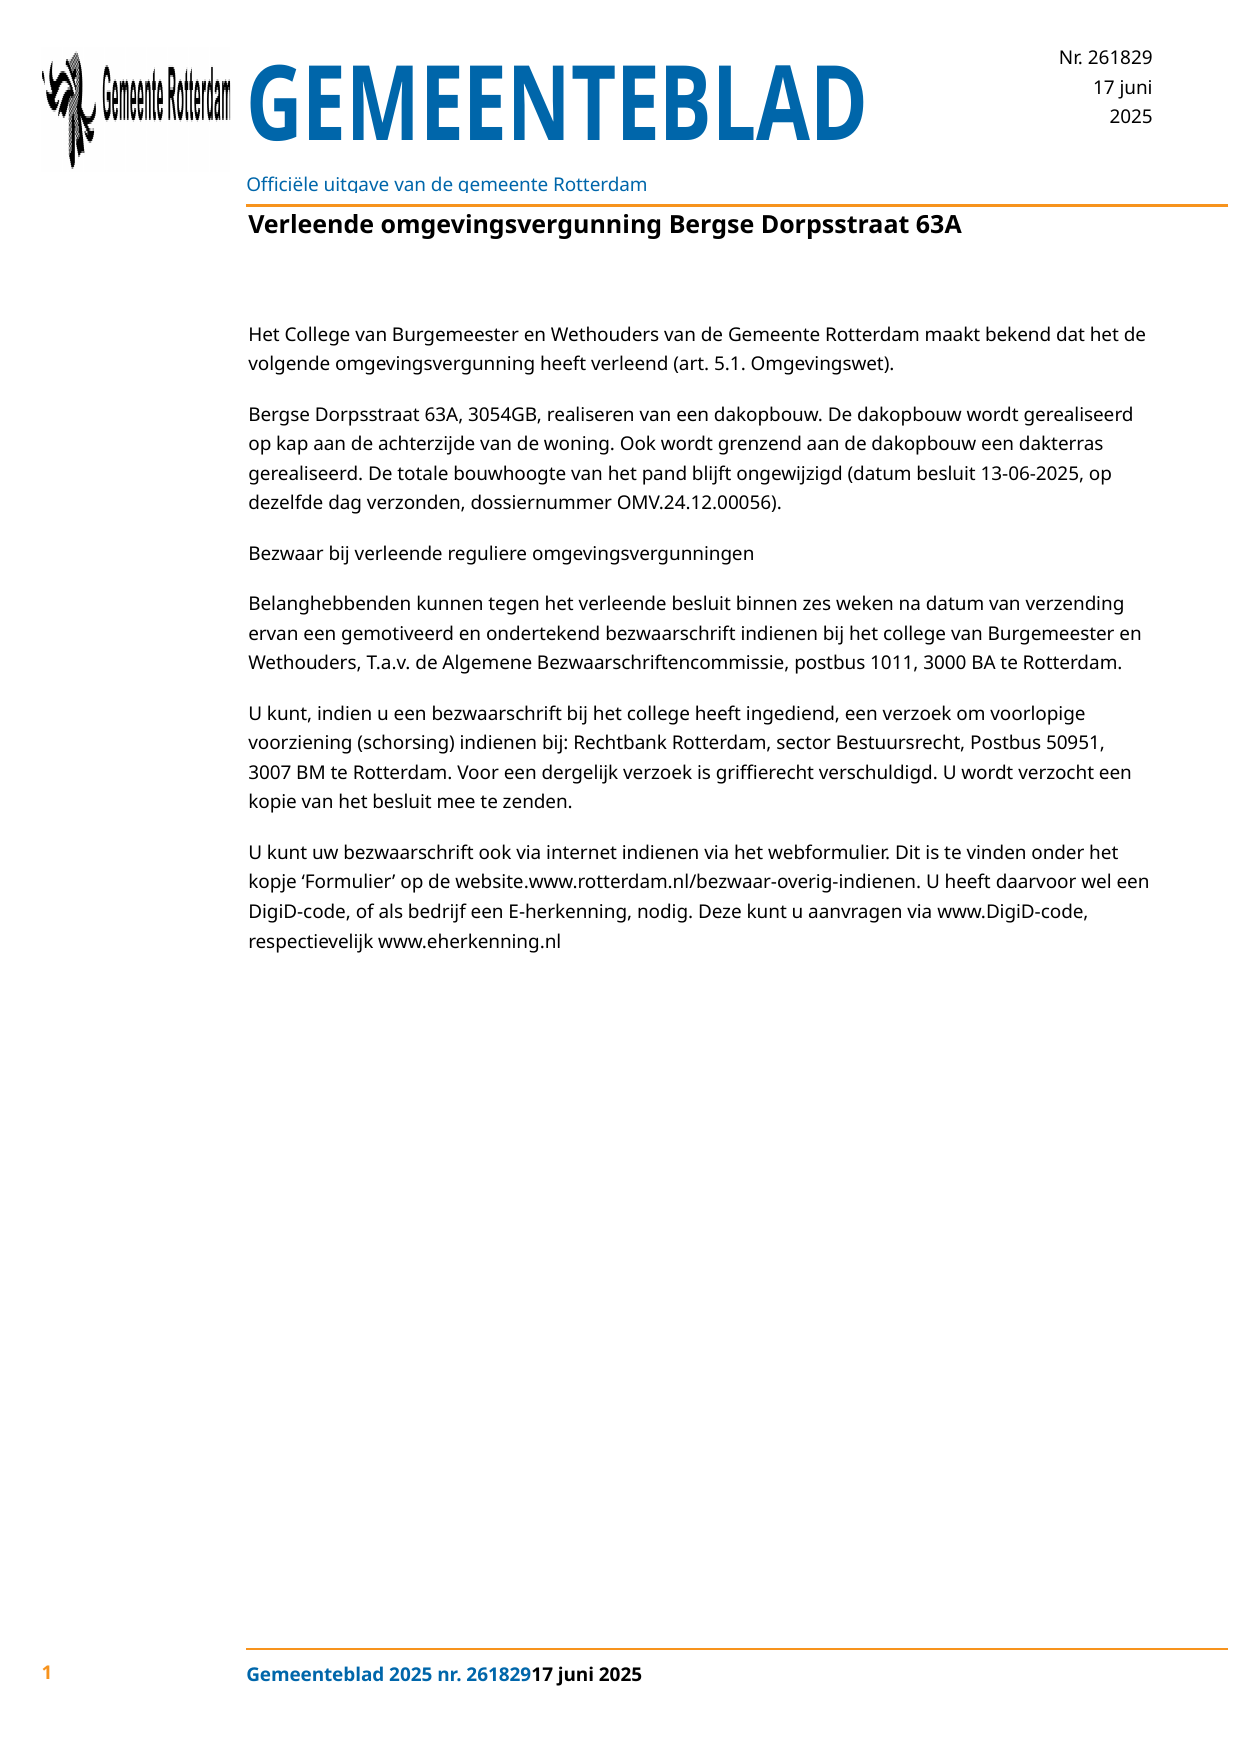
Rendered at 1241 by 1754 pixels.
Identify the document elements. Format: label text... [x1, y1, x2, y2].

text Verleende omgevingsvergunning Bergse Dorpsstraat 63A [248, 207, 1152, 241]
text Belanghebbenden kunnen tegen het verleende besluit binnen zes weken na datum van verzending ervan een gemotiveerd en ondertekend bezwaarschrift indienen bij het college van Burgemeester en Wethouders, T.a.v. de Algemene Bezwaarschriftencommissie, postbus 1011, 3000 BA te Rotterdam. [248, 590, 1152, 675]
text Het College van Burgemeester en Wethouders van de Gemeente Rotterdam maakt bekend dat het de volgende omgevingsvergunning heeft verleend (art. 5.1. Omgevingswet). [248, 321, 1152, 376]
text U kunt, indien u een bezwaarschrift bij het college heeft ingediend, een verzoek om voorlopige voorziening (schorsing) indienen bij: Rechtbank Rotterdam, sector Bestuursrecht, Postbus 50951, 3007 BM te Rotterdam. Voor een dergelijk verzoek is griffierecht verschuldigd. U wordt verzocht een kopie van het besluit mee te zenden. [248, 700, 1152, 814]
text Bergse Dorpsstraat 63A, 3054GB, realiseren van een dakopbouw. De dakopbouw wordt gerealiseerd op kap aan de achterzijde van de woning. Ook wordt grenzend aan de dakopbouw een dakterras gerealiseerd. De totale bouwhoogte van het pand blijft ongewijzigd (datum besluit 13-06-2025, op dezelfde dag verzonden, dossiernummer OMV.24.12.00056). [248, 401, 1152, 515]
picture [41, 47, 231, 172]
text Bezwaar bij verleende reguliere omgevingsvergunningen [248, 540, 1152, 566]
text U kunt uw bezwaarschrift ook via internet indienen via het webformulier. Dit is te vinden onder het kopje ‘Formulier’ op de website.www.rotterdam.nl/bezwaar-overig-indienen. U heeft daarvoor wel een DigiD-code, of als bedrijf een E-herkenning, nodig. Deze kunt u aanvragen via www.DigiD-code, respectievelijk www.eherkenning.nl [248, 839, 1152, 953]
